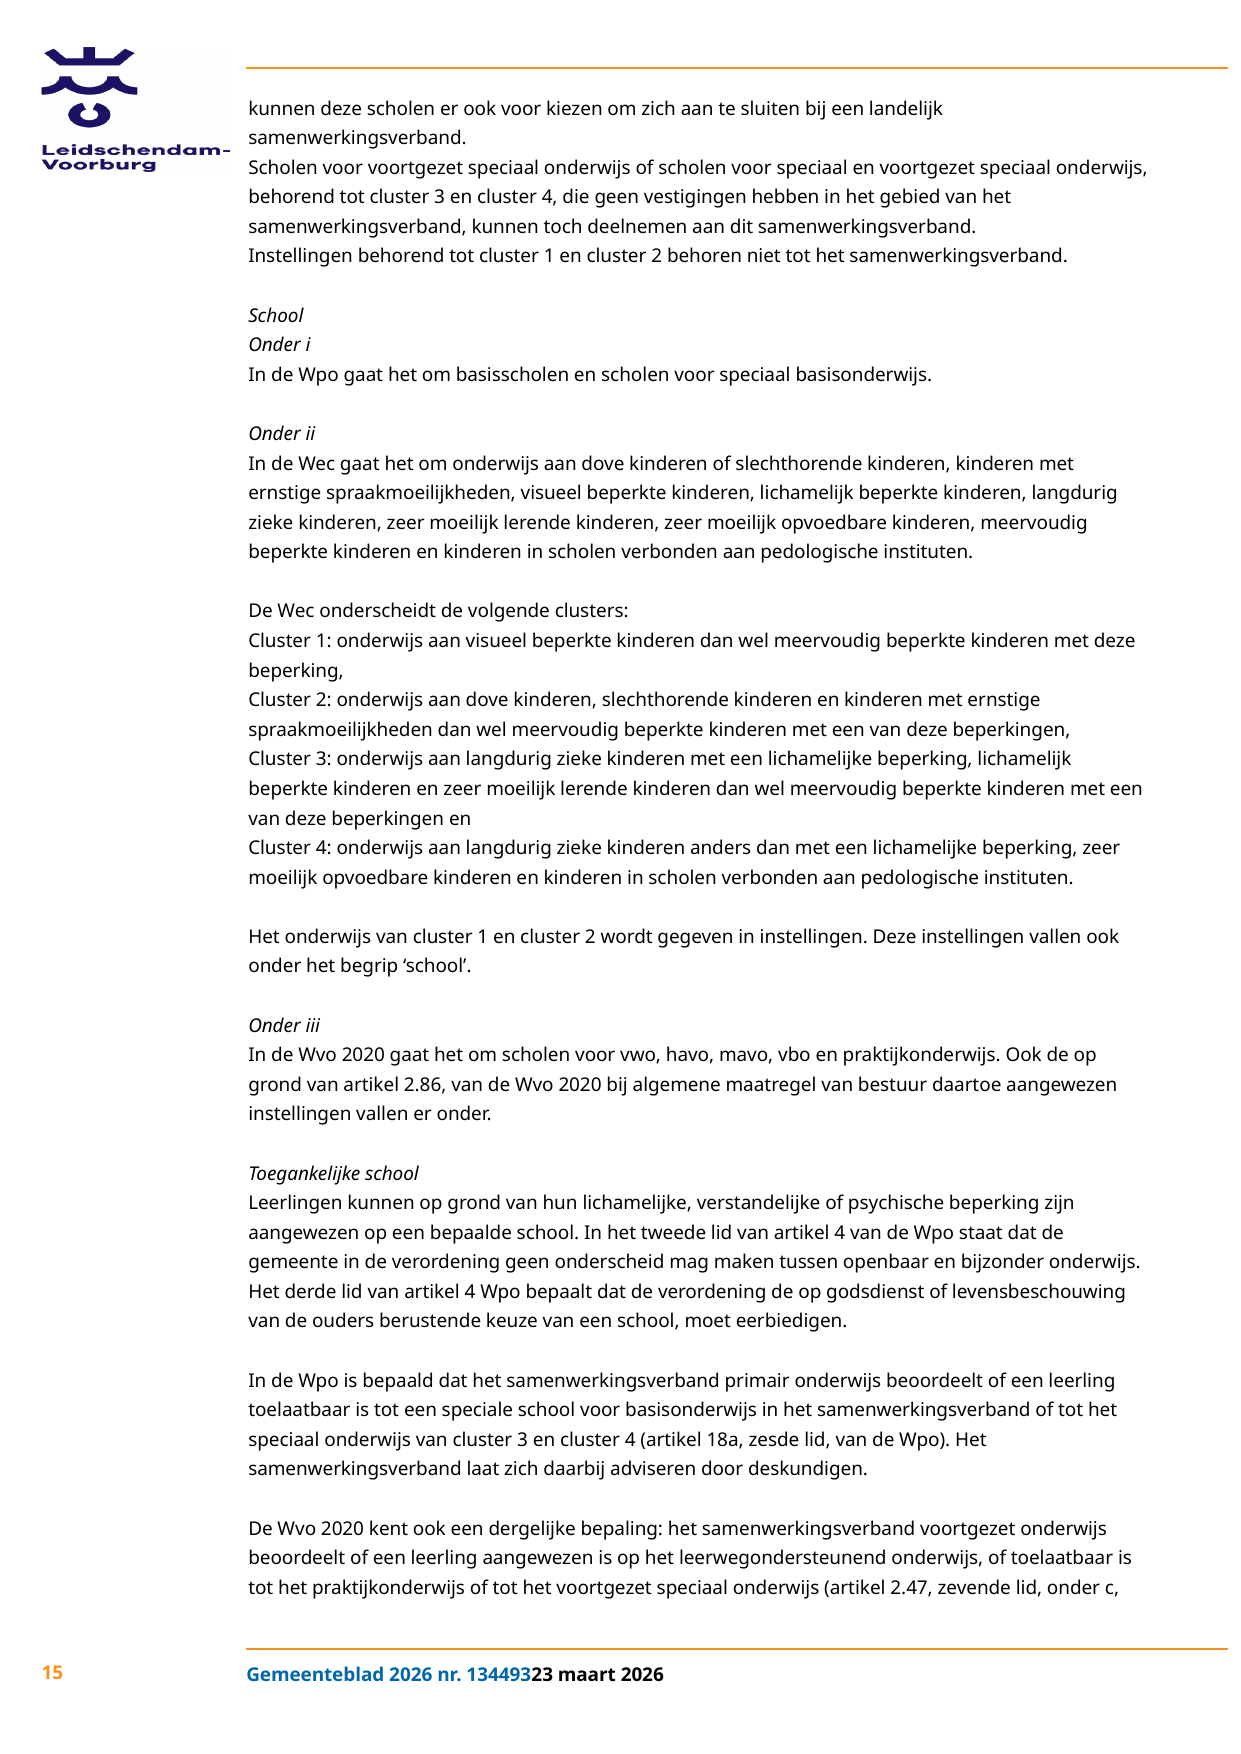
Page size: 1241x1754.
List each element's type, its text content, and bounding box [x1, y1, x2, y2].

text In de Wec gaat het om onderwijs aan dove kinderen of slechthorende kinderen, kinderen met ernstige spraakmoeilijkheden, visueel beperkte kinderen, lichamelijk beperkte kinderen, langdurig zieke kinderen, zeer moeilijk lerende kinderen, zeer moeilijk opvoedbare kinderen, meervoudig beperkte kinderen en kinderen in scholen verbonden aan pedologische instituten. [248, 450, 1152, 564]
text Instellingen behorend tot cluster 1 en cluster 2 behoren niet tot het samenwerkingsverband. [248, 243, 1152, 268]
text Onder ii [248, 420, 1152, 446]
text Cluster 3: onderwijs aan langdurig zieke kinderen met een lichamelijke beperking, lichamelijk beperkte kinderen en zeer moeilijk lerende kinderen dan wel meervoudig beperkte kinderen met een van deze beperkingen en [248, 746, 1152, 831]
text De Wvo 2020 kent ook een dergelijke bepaling: het samenwerkingsverband voortgezet onderwijs beoordeelt of een leerling aangewezen is op het leerwegondersteunend onderwijs, of toelaatbaar is tot het praktijkonderwijs of tot het voortgezet speciaal onderwijs (artikel 2.47, zevende lid, onder c, [248, 1515, 1152, 1600]
text Leerlingen kunnen op grond van hun lichamelijke, verstandelijke of psychische beperking zijn aangewezen op een bepaalde school. In het tweede lid van artikel 4 van de Wpo staat dat de gemeente in de verordening geen onderscheid mag maken tussen openbaar en bijzonder onderwijs. Het derde lid van artikel 4 Wpo bepaalt dat de verordening de op godsdienst of levensbeschouwing van de ouders berustende keuze van een school, moet eerbiedigen. [248, 1189, 1152, 1333]
text In de Wvo 2020 gaat het om scholen voor vwo, havo, mavo, vbo en praktijkonderwijs. Ook de op grond van artikel 2.86, van de Wvo 2020 bij algemene maatregel van bestuur daartoe aangewezen instellingen vallen er onder. [248, 1041, 1152, 1126]
text kunnen deze scholen er ook voor kiezen om zich aan te sluiten bij een landelijk samenwerkingsverband. [248, 95, 1152, 150]
text Het onderwijs van cluster 1 en cluster 2 wordt gegeven in instellingen. Deze instellingen vallen ook onder het begrip ‘school’. [248, 923, 1152, 978]
text Onder i [248, 331, 1152, 357]
text In de Wpo is bepaald dat het samenwerkingsverband primair onderwijs beoordeelt of een leerling toelaatbaar is tot een speciale school voor basisonderwijs in het samenwerkingsverband of tot het speciaal onderwijs van cluster 3 en cluster 4 (artikel 18a, zesde lid, van de Wpo). Het samenwerkingsverband laat zich daarbij adviseren door deskundigen. [248, 1367, 1152, 1481]
text In de Wpo gaat het om basisscholen en scholen voor speciaal basisonderwijs. [248, 361, 1152, 387]
text De Wec onderscheidt de volgende clusters: [248, 598, 1152, 623]
text Scholen voor voortgezet speciaal onderwijs of scholen voor speciaal en voortgezet speciaal onderwijs, behorend tot cluster 3 en cluster 4, die geen vestigingen hebben in het gebied van het samenwerkingsverband, kunnen toch deelnemen aan dit samenwerkingsverband. [248, 154, 1152, 239]
text Onder iii [248, 1012, 1152, 1038]
text School [248, 302, 1152, 328]
picture [41, 47, 231, 172]
text Cluster 1: onderwijs aan visueel beperkte kinderen dan wel meervoudig beperkte kinderen met deze beperking, [248, 627, 1152, 683]
text Toegankelijke school [248, 1160, 1152, 1186]
text Cluster 4: onderwijs aan langdurig zieke kinderen anders dan met een lichamelijke beperking, zeer moeilijk opvoedbare kinderen en kinderen in scholen verbonden aan pedologische instituten. [248, 834, 1152, 890]
text Cluster 2: onderwijs aan dove kinderen, slechthorende kinderen en kinderen met ernstige spraakmoeilijkheden dan wel meervoudig beperkte kinderen met een van deze beperkingen, [248, 686, 1152, 742]
